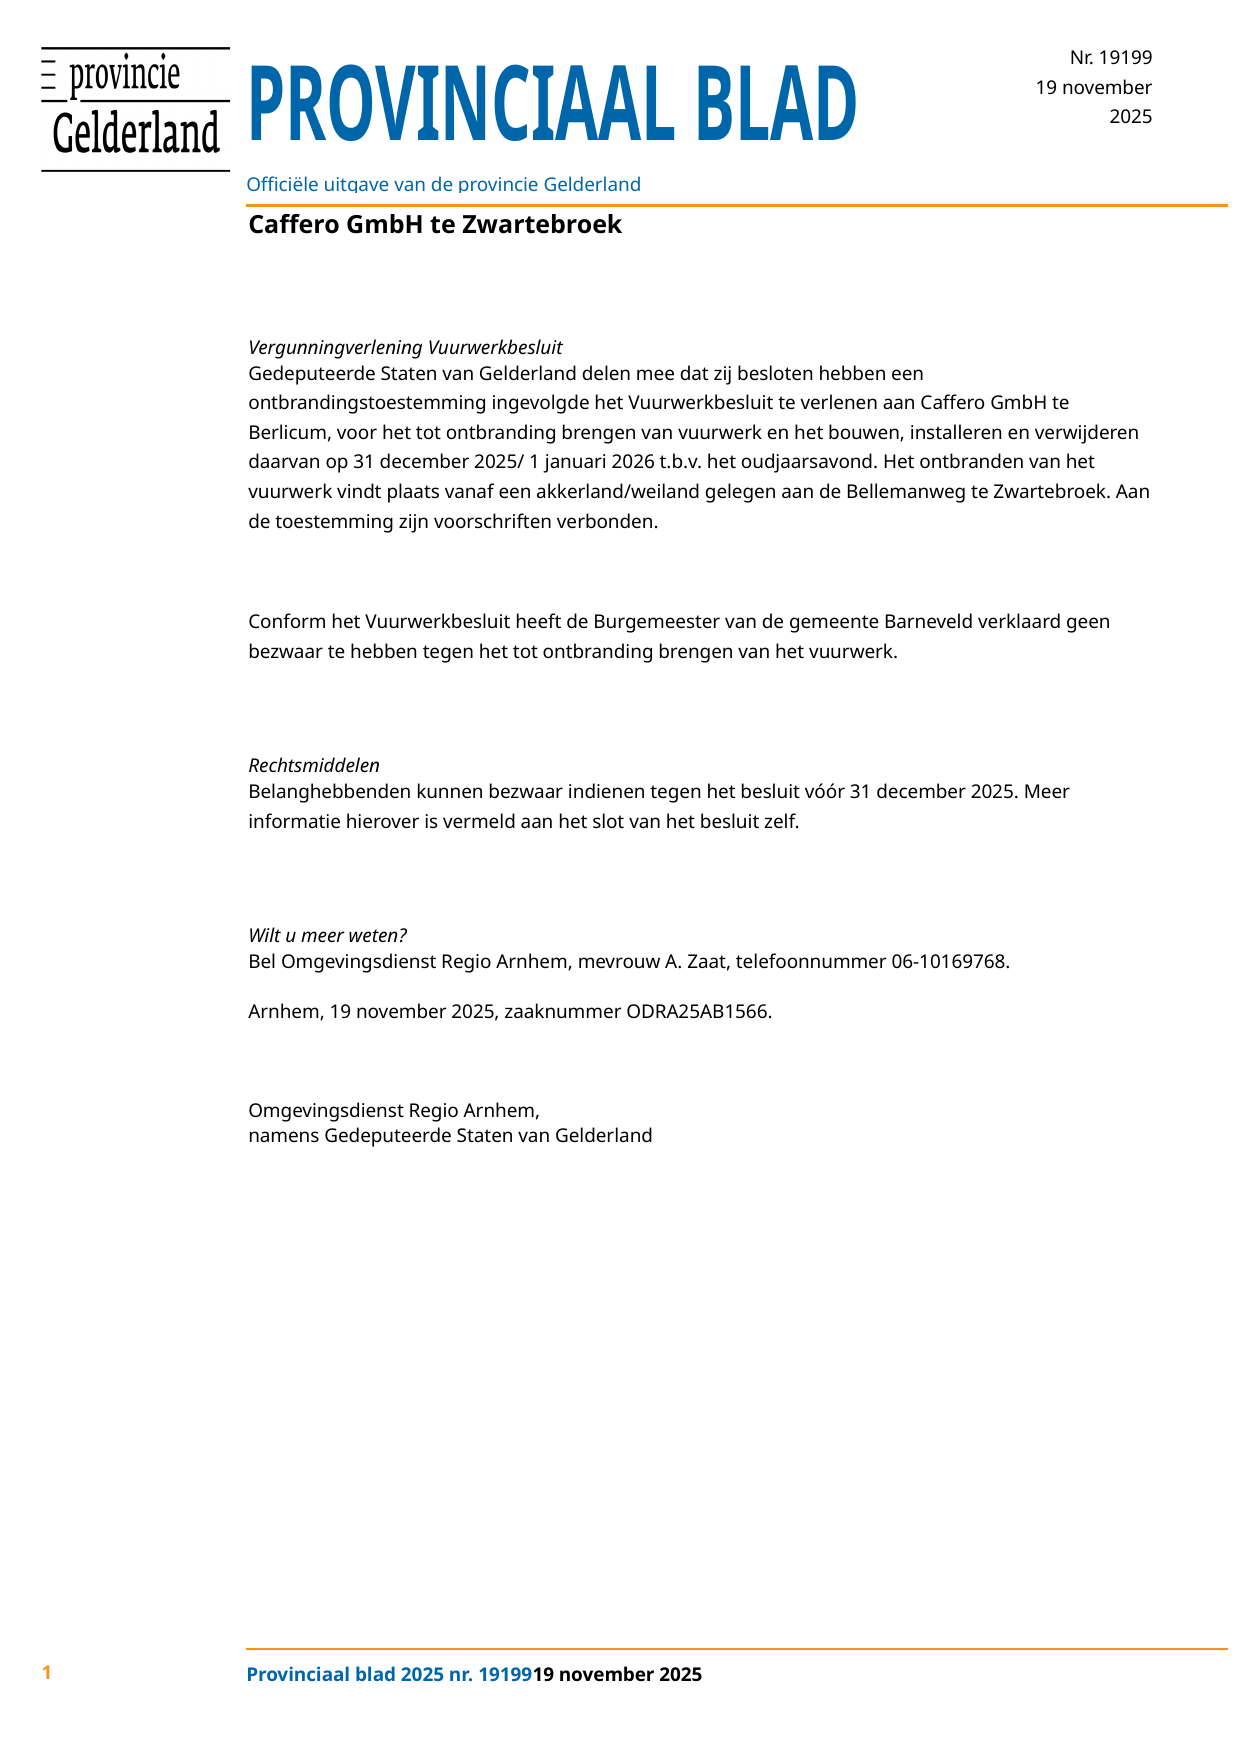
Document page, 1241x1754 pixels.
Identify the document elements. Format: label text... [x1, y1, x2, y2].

text Bel Omgevingsdienst Regio Arnhem, mevrouw A. Zaat, telefoonnummer 06-10169768. [248, 948, 1152, 974]
text Conform het Vuurwerkbesluit heeft de Burgemeester van de gemeente Barneveld verklaard geen bezwaar te hebben tegen het tot ontbranding brengen van het vuurwerk. [248, 609, 1152, 664]
picture [41, 47, 231, 172]
text Belanghebbenden kunnen bezwaar indienen tegen het besluit vóór 31 december 2025. Meer informatie hierover is vermeld aan het slot van het besluit zelf. [248, 778, 1152, 834]
text Vergunningverlening Vuurwerkbesluit [248, 334, 1152, 360]
text Gedeputeerde Staten van Gelderland delen mee dat zij besloten hebben een ontbrandingstoestemming ingevolgde het Vuurwerkbesluit te verlenen aan Caffero GmbH te Berlicum, voor het tot ontbranding brengen van vuurwerk en het bouwen, installeren en verwijderen daarvan op 31 december 2025/ 1 januari 2026 t.b.v. het oudjaarsavond. Het ontbranden van het vuurwerk vindt plaats vanaf een akkerland/weiland gelegen aan de Bellemanweg te Zwartebroek. Aan de toestemming zijn voorschriften verbonden. [248, 360, 1152, 534]
text Caffero GmbH te Zwartebroek [248, 207, 1152, 241]
text Arnhem, 19 november 2025, zaaknummer ODRA25AB1566. [248, 998, 1152, 1024]
text Wilt u meer weten? [248, 922, 1152, 948]
text Rechtsmiddelen [248, 753, 1152, 778]
text Omgevingsdienst Regio Arnhem, [248, 1097, 1152, 1122]
text namens Gedeputeerde Staten van Gelderland [248, 1122, 1152, 1148]
